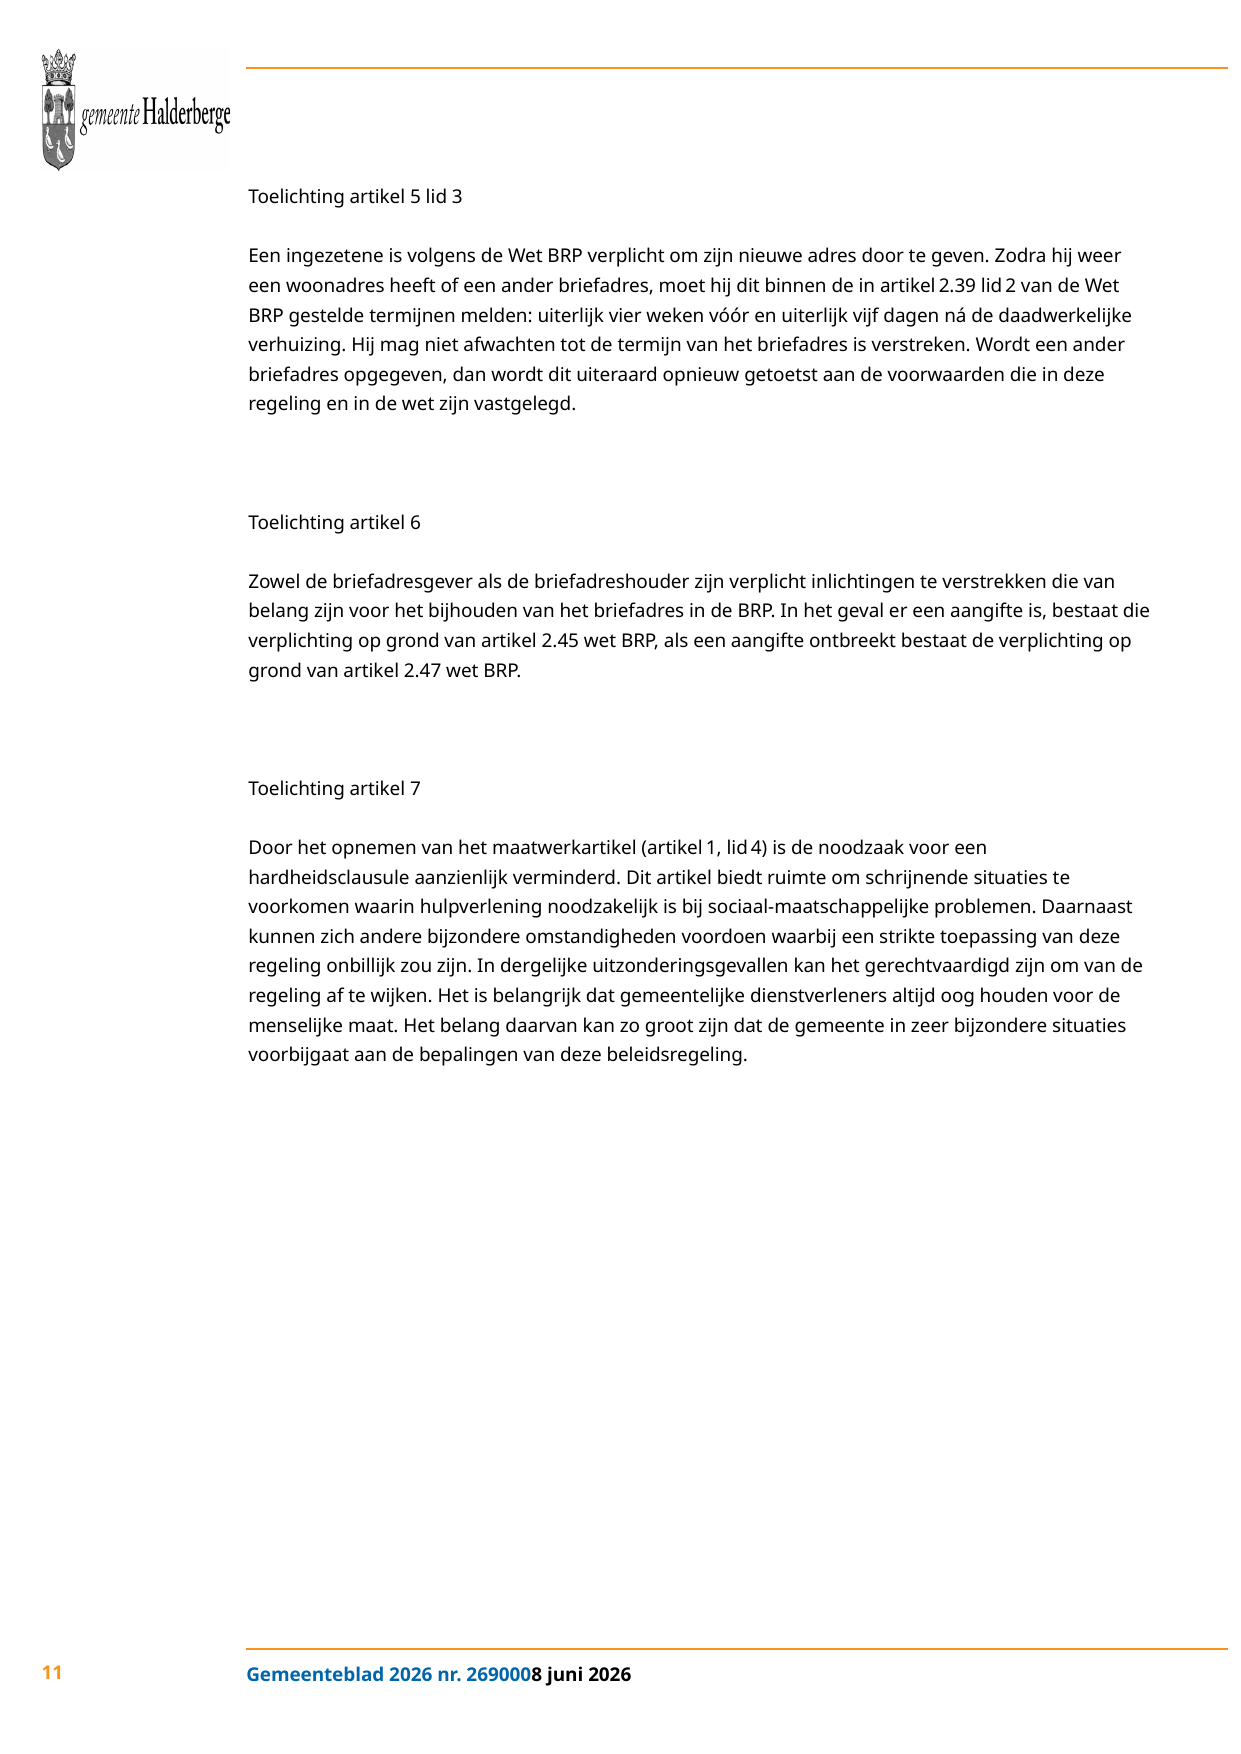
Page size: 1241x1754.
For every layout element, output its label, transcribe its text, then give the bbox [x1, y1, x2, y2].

text Een ingezetene is volgens de Wet BRP verplicht om zijn nieuwe adres door te geven. Zodra hij weer een woonadres heeft of een ander briefadres, moet hij dit binnen de in artikel 2.39 lid 2 van de Wet BRP gestelde termijnen melden: uiterlijk vier weken vóór en uiterlijk vijf dagen ná de daadwerkelijke verhuizing. Hij mag niet afwachten tot de termijn van het briefadres is verstreken. Wordt een ander briefadres opgegeven, dan wordt dit uiteraard opnieuw getoetst aan de voorwaarden die in deze regeling en in de wet zijn vastgelegd. [248, 243, 1152, 416]
text Zowel de briefadresgever als de briefadreshouder zijn verplicht inlichtingen te verstrekken die van belang zijn voor het bijhouden van het briefadres in de BRP. In het geval er een aangifte is, bestaat die verplichting op grond van artikel 2.45 wet BRP, als een aangifte ontbreekt bestaat de verplichting op grond van artikel 2.47 wet BRP. [248, 568, 1152, 683]
text Door het opnemen van het maatwerkartikel (artikel 1, lid 4) is de noodzaak voor een hardheidsclausule aanzienlijk verminderd. Dit artikel biedt ruimte om schrijnende situaties te voorkomen waarin hulpverlening noodzakelijk is bij sociaal-maatschappelijke problemen. Daarnaast kunnen zich andere bijzondere omstandigheden voordoen waarbij een strikte toepassing van deze regeling onbillijk zou zijn. In dergelijke uitzonderingsgevallen kan het gerechtvaardigd zijn om van de regeling af te wijken. Het is belangrijk dat gemeentelijke dienstverleners altijd oog houden voor de menselijke maat. Het belang daarvan kan zo groot zijn dat de gemeente in zeer bijzondere situaties voorbijgaat aan de bepalingen van deze beleidsregeling. [248, 834, 1152, 1067]
picture [41, 47, 231, 172]
text Toelichting artikel 7 [248, 775, 1152, 801]
text Toelichting artikel 6 [248, 509, 1152, 535]
text Toelichting artikel 5 lid 3 [248, 183, 1152, 209]
